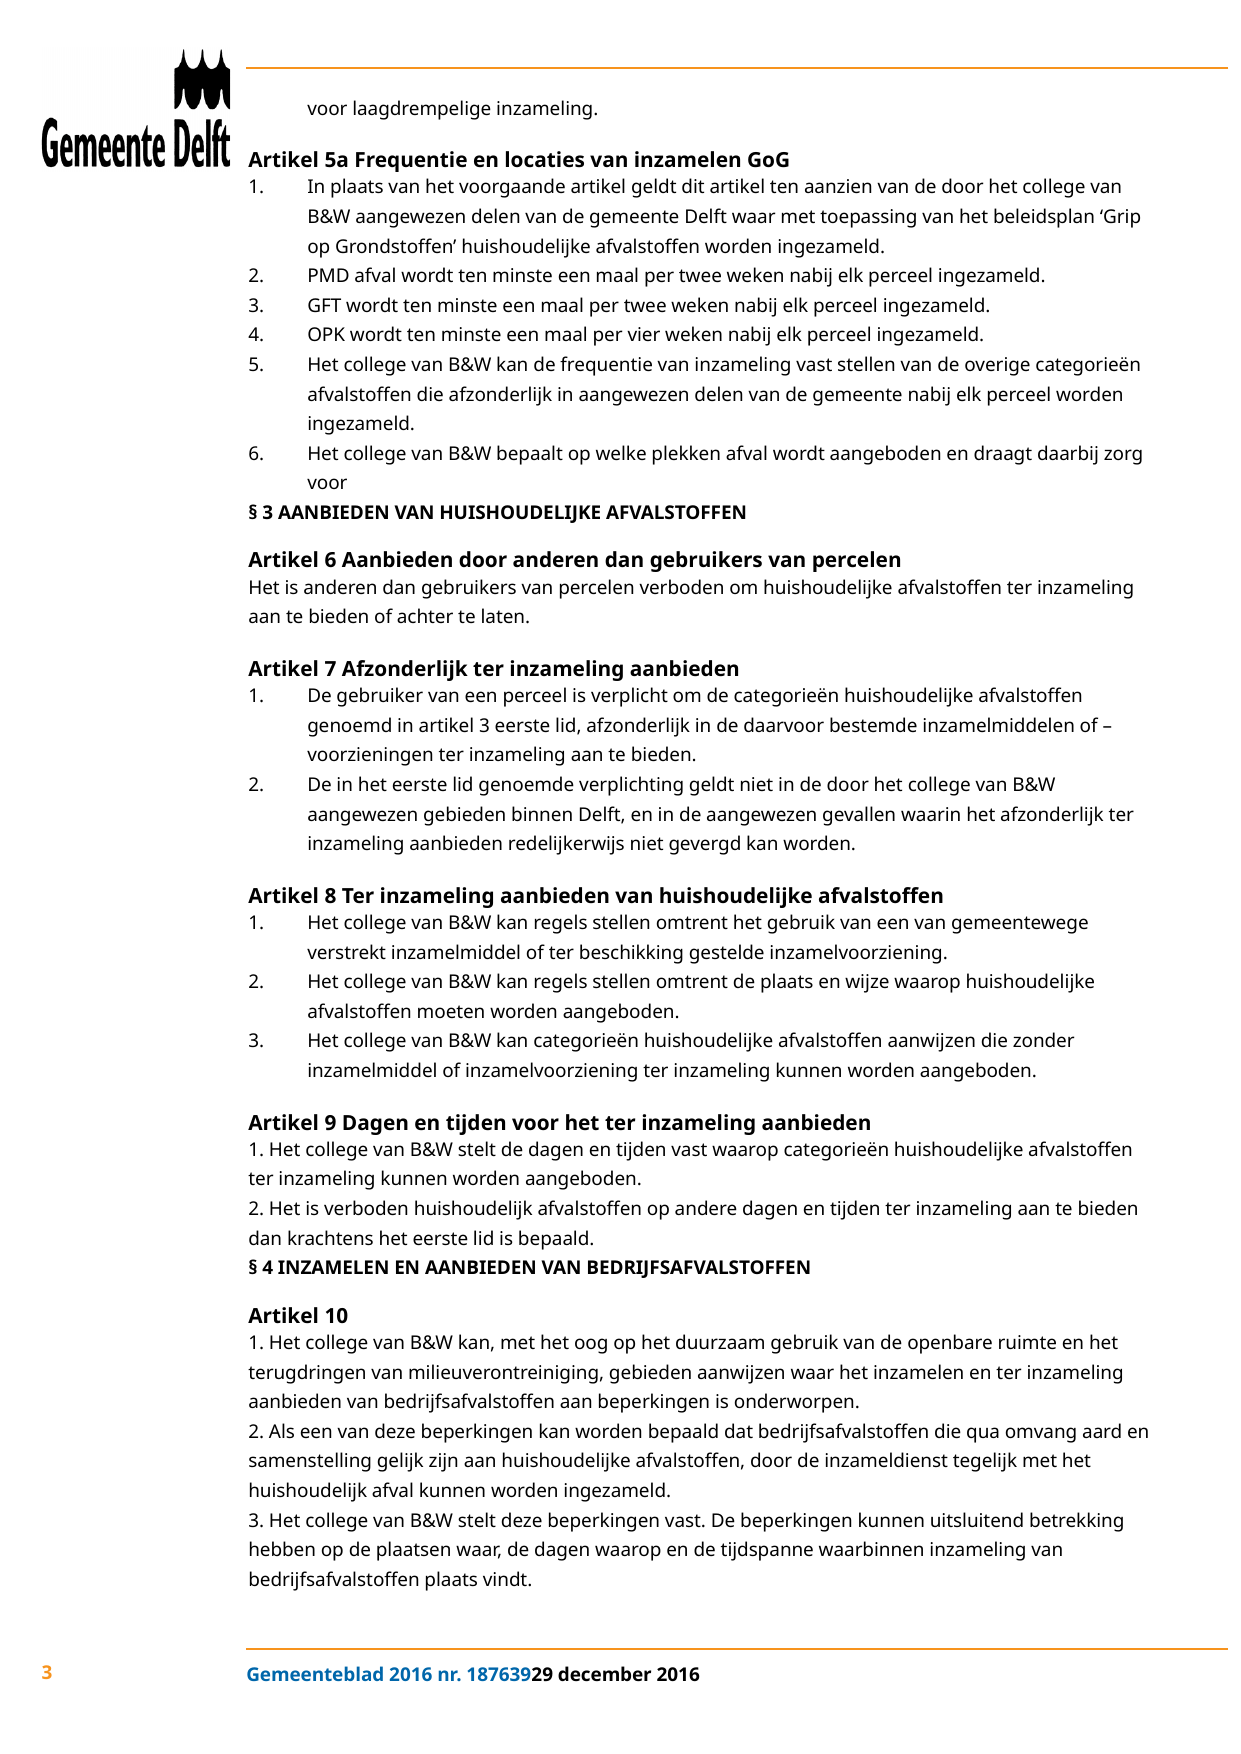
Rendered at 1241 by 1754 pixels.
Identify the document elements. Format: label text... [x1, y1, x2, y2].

list De in het eerste lid genoemde verplichting geldt niet in de door het college van B&W aangewezen gebieden binnen Delft, en in de aangewezen gevallen waarin het afzonderlijk ter inzameling aanbieden redelijkerwijs niet gevergd kan worden. [248, 771, 1152, 856]
text Artikel 9 Dagen en tijden voor het ter inzameling aanbieden [248, 1108, 1152, 1136]
list De gebruiker van een perceel is verplicht om de categorieën huishoudelijke afvalstoffen genoemd in artikel 3 eerste lid, afzonderlijk in de daarvoor bestemde inzamelmiddelen of –voorzieningen ter inzameling aan te bieden. [248, 682, 1152, 767]
text 1. Het college van B&W stelt de dagen en tijden vast waarop categorieën huishoudelijke afvalstoffen ter inzameling kunnen worden aangeboden. [248, 1136, 1152, 1191]
list OPK wordt ten minste een maal per vier weken nabij elk perceel ingezameld. [248, 322, 1152, 347]
text Artikel 10 [248, 1301, 1152, 1329]
list Het college van B&W kan regels stellen omtrent de plaats en wijze waarop huishoudelijke afvalstoffen moeten worden aangeboden. [248, 968, 1152, 1024]
list Het college van B&W kan categorieën huishoudelijke afvalstoffen aanwijzen die zonder inzamelmiddel of inzamelvoorziening ter inzameling kunnen worden aangeboden. [248, 1028, 1152, 1083]
list voor laagdrempelige inzameling. [248, 95, 1152, 121]
text 2. Als een van deze beperkingen kan worden bepaald dat bedrijfsafvalstoffen die qua omvang aard en samenstelling gelijk zijn aan huishoudelijke afvalstoffen, door de inzameldienst tegelijk met het huishoudelijk afval kunnen worden ingezameld. [248, 1418, 1152, 1503]
list Het college van B&W kan de frequentie van inzameling vast stellen van de overige categorieën afvalstoffen die afzonderlijk in aangewezen delen van de gemeente nabij elk perceel worden ingezameld. [248, 351, 1152, 436]
list Het college van B&W bepaalt op welke plekken afval wordt aangeboden en draagt daarbij zorg voor [248, 440, 1152, 495]
text 3. Het college van B&W stelt deze beperkingen vast. De beperkingen kunnen uitsluitend betrekking hebben op de plaatsen waar, de dagen waarop en de tijdspanne waarbinnen inzameling van bedrijfsafvalstoffen plaats vindt. [248, 1507, 1152, 1592]
text Artikel 7 Afzonderlijk ter inzameling aanbieden [248, 654, 1152, 682]
text Artikel 6 Aanbieden door anderen dan gebruikers van percelen [248, 546, 1152, 574]
picture [41, 47, 231, 172]
text 1. Het college van B&W kan, met het oog op het duurzaam gebruik van de openbare ruimte en het terugdringen van milieuverontreiniging, gebieden aanwijzen waar het inzamelen en ter inzameling aanbieden van bedrijfsafvalstoffen aan beperkingen is onderworpen. [248, 1329, 1152, 1414]
text Artikel 8 Ter inzameling aanbieden van huishoudelijke afvalstoffen [248, 881, 1152, 909]
text Artikel 5a Frequentie en locaties van inzamelen GoG [248, 145, 1152, 174]
text § 4 INZAMELEN EN AANBIEDEN VAN BEDRIJFSAFVALSTOFFEN [248, 1254, 1152, 1280]
text § 3 AANBIEDEN VAN HUISHOUDELIJKE AFVALSTOFFEN [248, 499, 1152, 525]
list Het college van B&W kan regels stellen omtrent het gebruik van een van gemeentewege verstrekt inzamelmiddel of ter beschikking gestelde inzamelvoorziening. [248, 909, 1152, 964]
list PMD afval wordt ten minste een maal per twee weken nabij elk perceel ingezameld. [248, 262, 1152, 288]
text 2. Het is verboden huishoudelijk afvalstoffen op andere dagen en tijden ter inzameling aan te bieden dan krachtens het eerste lid is bepaald. [248, 1195, 1152, 1251]
list In plaats van het voorgaande artikel geldt dit artikel ten aanzien van de door het college van B&W aangewezen delen van de gemeente Delft waar met toepassing van het beleidsplan ‘Grip op Grondstoffen’ huishoudelijke afvalstoffen worden ingezameld. [248, 174, 1152, 258]
text Het is anderen dan gebruikers van percelen verboden om huishoudelijke afvalstoffen ter inzameling aan te bieden of achter te laten. [248, 574, 1152, 629]
list GFT wordt ten minste een maal per twee weken nabij elk perceel ingezameld. [248, 292, 1152, 318]
